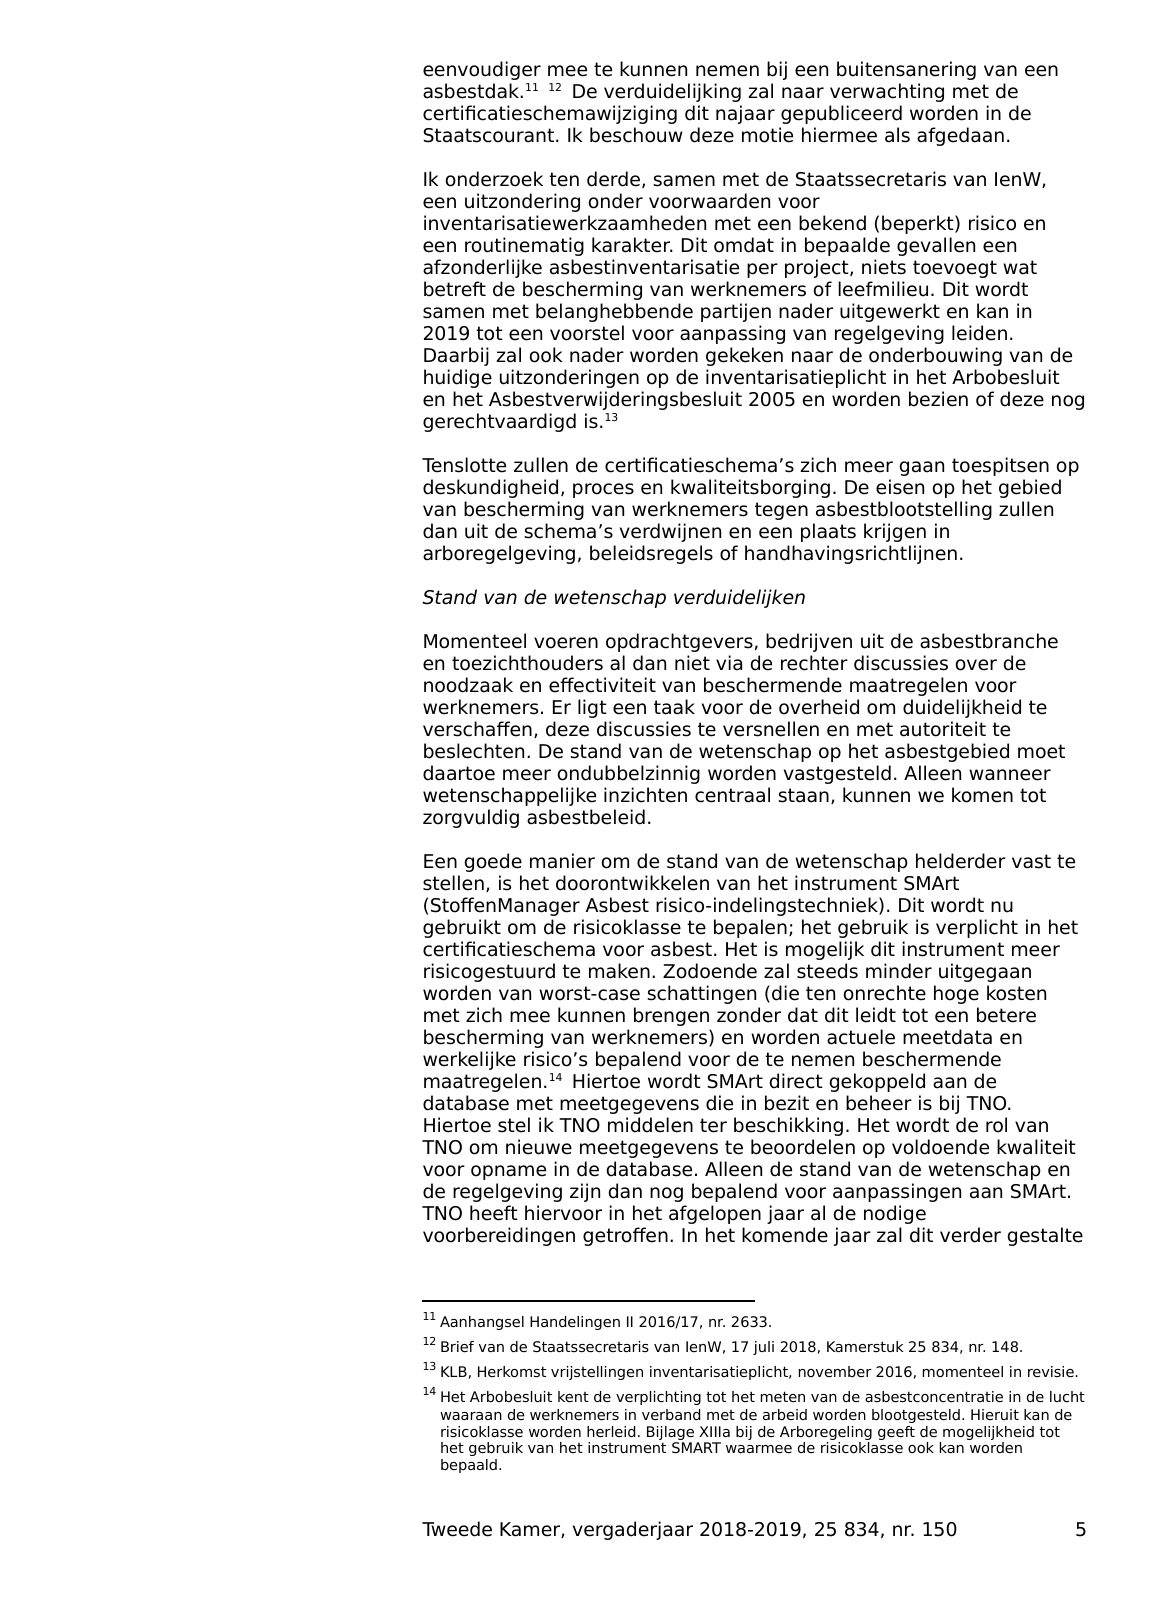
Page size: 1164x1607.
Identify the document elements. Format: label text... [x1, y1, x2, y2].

text Brief van de Staatssecretaris van IenW, 17 juli 2018, Kamerstuk 25 834, nr. 148. [422, 1335, 1087, 1357]
text Ik onderzoek ten derde, samen met de Staatssecretaris van IenW, een uitzondering onder voorwaarden voor inventarisatiewerkzaamheden met een bekend (beperkt) risico en een routinematig karakter. Dit omdat in bepaalde gevallen een afzonderlijke asbestinventarisatie per project, niets toevoegt wat betreft de bescherming van werknemers of leefmilieu. Dit wordt samen met belanghebbende partijen nader uitgewerkt en kan in 2019 tot een voorstel voor aanpassing van regelgeving leiden. Daarbij zal ook nader worden gekeken naar de onderbouwing van de huidige uitzonderingen op de inventarisatieplicht in het Arbobesluit en het Asbestverwijderingsbesluit 2005 en worden bezien of deze nog gerechtvaardigd is. [422, 169, 1087, 433]
text Het Arbobesluit kent de verplichting tot het meten van de asbestconcentratie in de lucht waaraan de werknemers in verband met de arbeid worden blootgesteld. Hieruit kan de risicoklasse worden herleid. Bijlage XIIIa bij de Arboregeling geeft de mogelijkheid tot het gebruik van het instrument SMART waarmee de risicoklasse ook kan worden bepaald. [422, 1385, 1087, 1474]
text Een goede manier om de stand van de wetenschap helderder vast te stellen, is het doorontwikkelen van het instrument SMArt (StoffenManager Asbest risico-indelingstechniek). Dit wordt nu gebruikt om de risicoklasse te bepalen; het gebruik is verplicht in het certificatieschema voor asbest. Het is mogelijk dit instrument meer risicogestuurd te maken. Zodoende zal steeds minder uitgegaan worden van worst-case schattingen (die ten onrechte hoge kosten met zich mee kunnen brengen zonder dat dit leidt tot een betere bescherming van werknemers) en worden actuele meetdata en werkelijke risico’s bepalend voor de te nemen beschermende maatregelen. Hiertoe wordt SMArt direct gekoppeld aan de database met meetgegevens die in bezit en beheer is bij TNO. Hiertoe stel ik TNO middelen ter beschikking. Het wordt de rol van TNO om nieuwe meetgegevens te beoordelen op voldoende kwaliteit voor opname in de database. Alleen de stand van de wetenschap en de regelgeving zijn dan nog bepalend voor aanpassingen aan SMArt. TNO heeft hiervoor in het afgelopen jaar al de nodige voorbereidingen getroffen. In het komende jaar zal dit verder gestalte [422, 851, 1087, 1247]
text Momenteel voeren opdrachtgevers, bedrijven uit de asbestbranche en toezichthouders al dan niet via de rechter discussies over de noodzaak en effectiviteit van beschermende maatregelen voor werknemers. Er ligt een taak voor de overheid om duidelijkheid te verschaffen, deze discussies te versnellen en met autoriteit te beslechten. De stand van de wetenschap op het asbestgebied moet daartoe meer ondubbelzinnig worden vastgesteld. Alleen wanneer wetenschappelijke inzichten centraal staan, kunnen we komen tot zorgvuldig asbestbeleid. [422, 631, 1087, 829]
text Aanhangsel Handelingen II 2016/17, nr. 2633. [422, 1310, 1087, 1332]
text KLB, Herkomst vrijstellingen inventarisatieplicht, november 2016, momenteel in revisie. [422, 1360, 1087, 1382]
text eenvoudiger mee te kunnen nemen bij een buitensanering van een asbestdak. De verduidelijking zal naar verwachting met de certificatieschemawijziging dit najaar gepubliceerd worden in de Staatscourant. Ik beschouw deze motie hiermee als afgedaan. [422, 59, 1087, 147]
text Tenslotte zullen de certificatieschema’s zich meer gaan toespitsen op deskundigheid, proces en kwaliteitsborging. De eisen op het gebied van bescherming van werknemers tegen asbestblootstelling zullen dan uit de schema’s verdwijnen en een plaats krijgen in arboregelgeving, beleidsregels of handhavingsrichtlijnen. [422, 455, 1087, 565]
subtitle Stand van de wetenschap verduidelijken [422, 587, 1087, 609]
